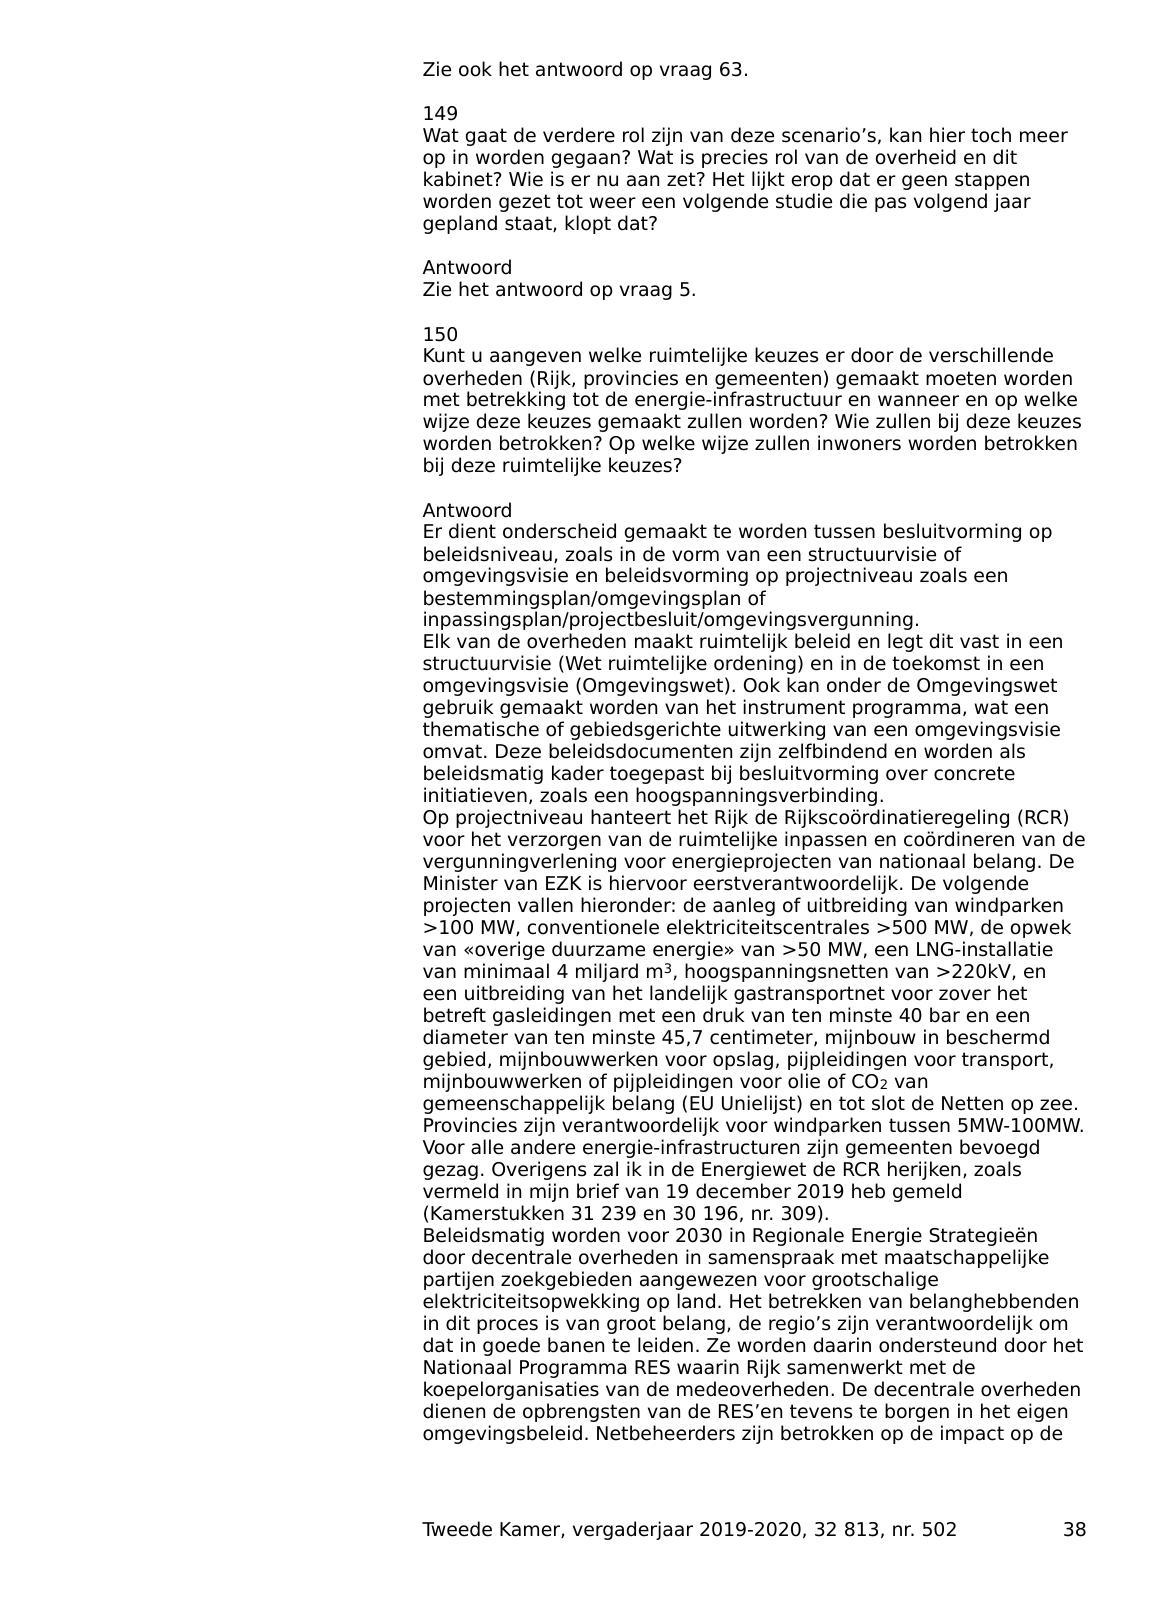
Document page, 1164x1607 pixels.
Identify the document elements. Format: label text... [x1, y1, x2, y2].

text 150 [422, 323, 1087, 345]
text Antwoord [422, 499, 1087, 521]
text Kunt u aangeven welke ruimtelijke keuzes er door de verschillende overheden (Rijk, provincies en gemeenten) gemaakt moeten worden met betrekking tot de energie-infrastructuur en wanneer en op welke wijze deze keuzes gemaakt zullen worden? Wie zullen bij deze keuzes worden betrokken? Op welke wijze zullen inwoners worden betrokken bij deze ruimtelijke keuzes? [422, 345, 1087, 477]
text 149 [422, 103, 1087, 125]
text Wat gaat de verdere rol zijn van deze scenario’s, kan hier toch meer op in worden gegaan? Wat is precies rol van de overheid en dit kabinet? Wie is er nu aan zet? Het lijkt erop dat er geen stappen worden gezet tot weer een volgende studie die pas volgend jaar gepland staat, klopt dat? [422, 125, 1087, 235]
text Op projectniveau hanteert het Rijk de Rijkscoördinatieregeling (RCR) voor het verzorgen van de ruimtelijke inpassen en coördineren van de vergunningverlening voor energieprojecten van nationaal belang. De Minister van EZK is hiervoor eerstverantwoordelijk. De volgende projecten vallen hieronder: de aanleg of uitbreiding van windparken >100 MW, conventionele elektriciteitscentrales >500 MW, de opwek van «overige duurzame energie» van >50 MW, een LNG-installatie van minimaal 4 miljard m3, hoogspanningsnetten van >220kV, en een uitbreiding van het landelijk gastransportnet voor zover het betreft gasleidingen met een druk van ten minste 40 bar en een diameter van ten minste 45,7 centimeter, mijnbouw in beschermd gebied, mijnbouwwerken voor opslag, pijpleidingen voor transport, mijnbouwwerken of pijpleidingen voor olie of CO2 van gemeenschappelijk belang (EU Unielijst) en tot slot de Netten op zee. Provincies zijn verantwoordelijk voor windparken tussen 5MW-100MW. Voor alle andere energie-infrastructuren zijn gemeenten bevoegd gezag. Overigens zal ik in de Energiewet de RCR herijken, zoals vermeld in mijn brief van 19 december 2019 heb gemeld (Kamerstukken 31 239 en 30 196, nr. 309). [422, 807, 1087, 1225]
text Beleidsmatig worden voor 2030 in Regionale Energie Strategieën door decentrale overheden in samenspraak met maatschappelijke partijen zoekgebieden aangewezen voor grootschalige elektriciteitsopwekking op land. Het betrekken van belanghebbenden in dit proces is van groot belang, de regio’s zijn verantwoordelijk om dat in goede banen te leiden. Ze worden daarin ondersteund door het Nationaal Programma RES waarin Rijk samenwerkt met de koepelorganisaties van de medeoverheden. De decentrale overheden dienen de opbrengsten van de RES’en tevens te borgen in het eigen omgevingsbeleid. Netbeheerders zijn betrokken op de impact op de [422, 1225, 1087, 1444]
text Zie het antwoord op vraag 5. [422, 279, 1087, 301]
text Zie ook het antwoord op vraag 63. [422, 59, 1087, 81]
text Elk van de overheden maakt ruimtelijk beleid en legt dit vast in een structuurvisie (Wet ruimtelijke ordening) en in de toekomst in een omgevingsvisie (Omgevingswet). Ook kan onder de Omgevingswet gebruik gemaakt worden van het instrument programma, wat een thematische of gebiedsgerichte uitwerking van een omgevingsvisie omvat. Deze beleidsdocumenten zijn zelfbindend en worden als beleidsmatig kader toegepast bij besluitvorming over concrete initiatieven, zoals een hoogspanningsverbinding. [422, 631, 1087, 807]
text Er dient onderscheid gemaakt te worden tussen besluitvorming op beleidsniveau, zoals in de vorm van een structuurvisie of omgevingsvisie en beleidsvorming op projectniveau zoals een bestemmingsplan/omgevingsplan of inpassingsplan/projectbesluit/omgevingsvergunning. [422, 521, 1087, 631]
text Antwoord [422, 257, 1087, 279]
